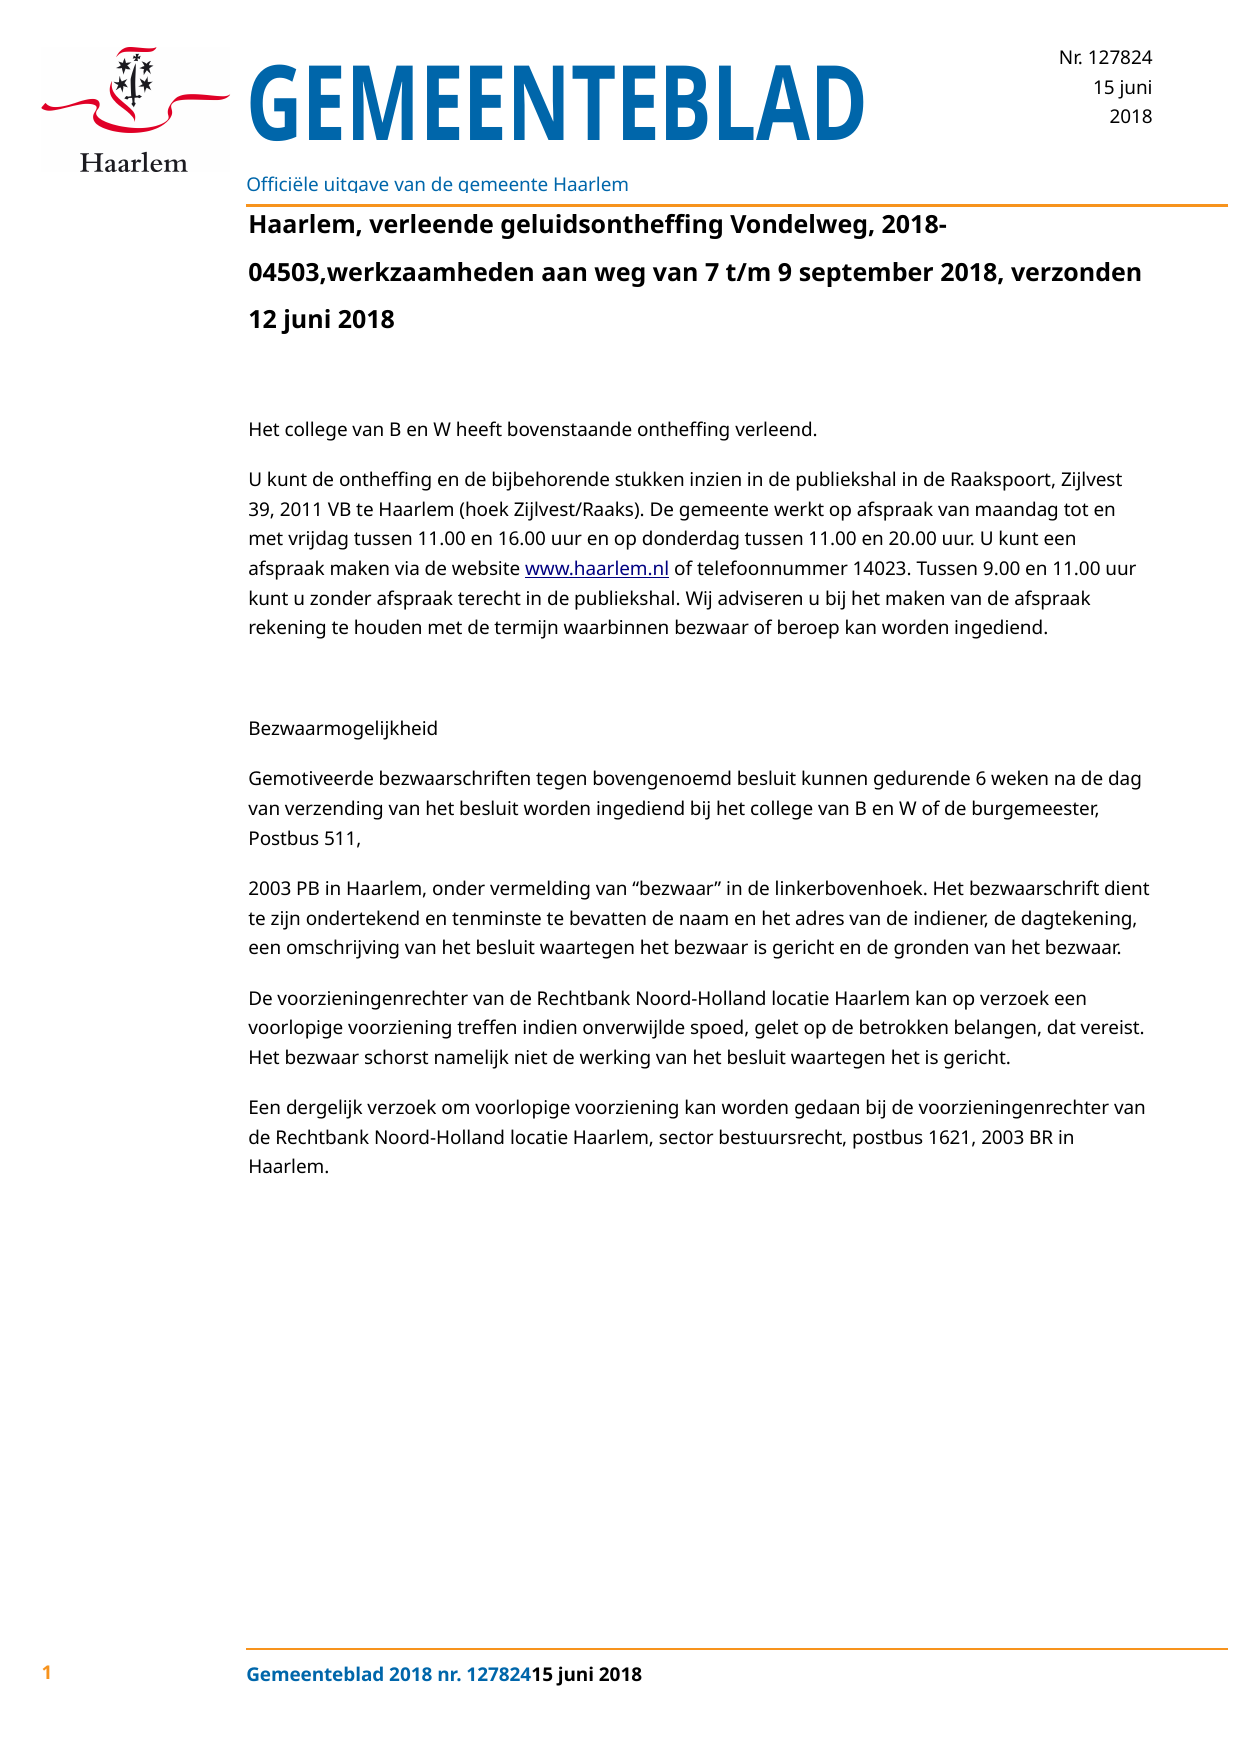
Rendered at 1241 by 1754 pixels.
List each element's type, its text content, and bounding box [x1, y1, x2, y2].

picture [41, 47, 231, 172]
text De voorzieningenrechter van de Rechtbank Noord-Holland locatie Haarlem kan op verzoek een voorlopige voorziening treffen indien onverwijlde spoed, gelet op de betrokken belangen, dat vereist. Het bezwaar schorst namelijk niet de werking van het besluit waartegen het is gericht. [248, 985, 1152, 1069]
text 2003 PB in Haarlem, onder vermelding van “bezwaar” in de linkerbovenhoek. Het bezwaarschrift dient te zijn ondertekend en tenminste te bevatten de naam en het adres van de indiener, de dagtekening, een omschrijving van het besluit waartegen het bezwaar is gericht en de gronden van het bezwaar. [248, 875, 1152, 960]
text Gemotiveerde bezwaarschriften tegen bovengenoemd besluit kunnen gedurende 6 weken na de dag van verzending van het besluit worden ingediend bij het college van B en W of de burgemeester, Postbus 511, [248, 766, 1152, 850]
text Het college van B en W heeft bovenstaande ontheffing verleend. [248, 416, 1152, 442]
text Bezwaarmogelijkheid [248, 715, 1152, 741]
text U kunt de ontheffing en de bijbehorende stukken inzien in de publiekshal in de Raakspoort, Zijlvest 39, 2011 VB te Haarlem (hoek Zijlvest/Raaks). De gemeente werkt op afspraak van maandag tot en met vrijdag tussen 11.00 en 16.00 uur en op donderdag tussen 11.00 en 20.00 uur. U kunt een afspraak maken via de website www.haarlem.nl of telefoonnummer 14023. Tussen 9.00 en 11.00 uur kunt u zonder afspraak terecht in de publiekshal. Wij adviseren u bij het maken van de afspraak rekening te houden met de termijn waarbinnen bezwaar of beroep kan worden ingediend. [248, 466, 1152, 640]
text Een dergelijk verzoek om voorlopige voorziening kan worden gedaan bij de voorzieningenrechter van de Rechtbank Noord-Holland locatie Haarlem, sector bestuursrecht, postbus 1621, 2003 BR in Haarlem. [248, 1094, 1152, 1179]
text Haarlem, verleende geluidsontheffing Vondelweg, 2018-04503,werkzaamheden aan weg van 7 t/m 9 september 2018, verzonden 12 juni 2018 [248, 207, 1152, 336]
